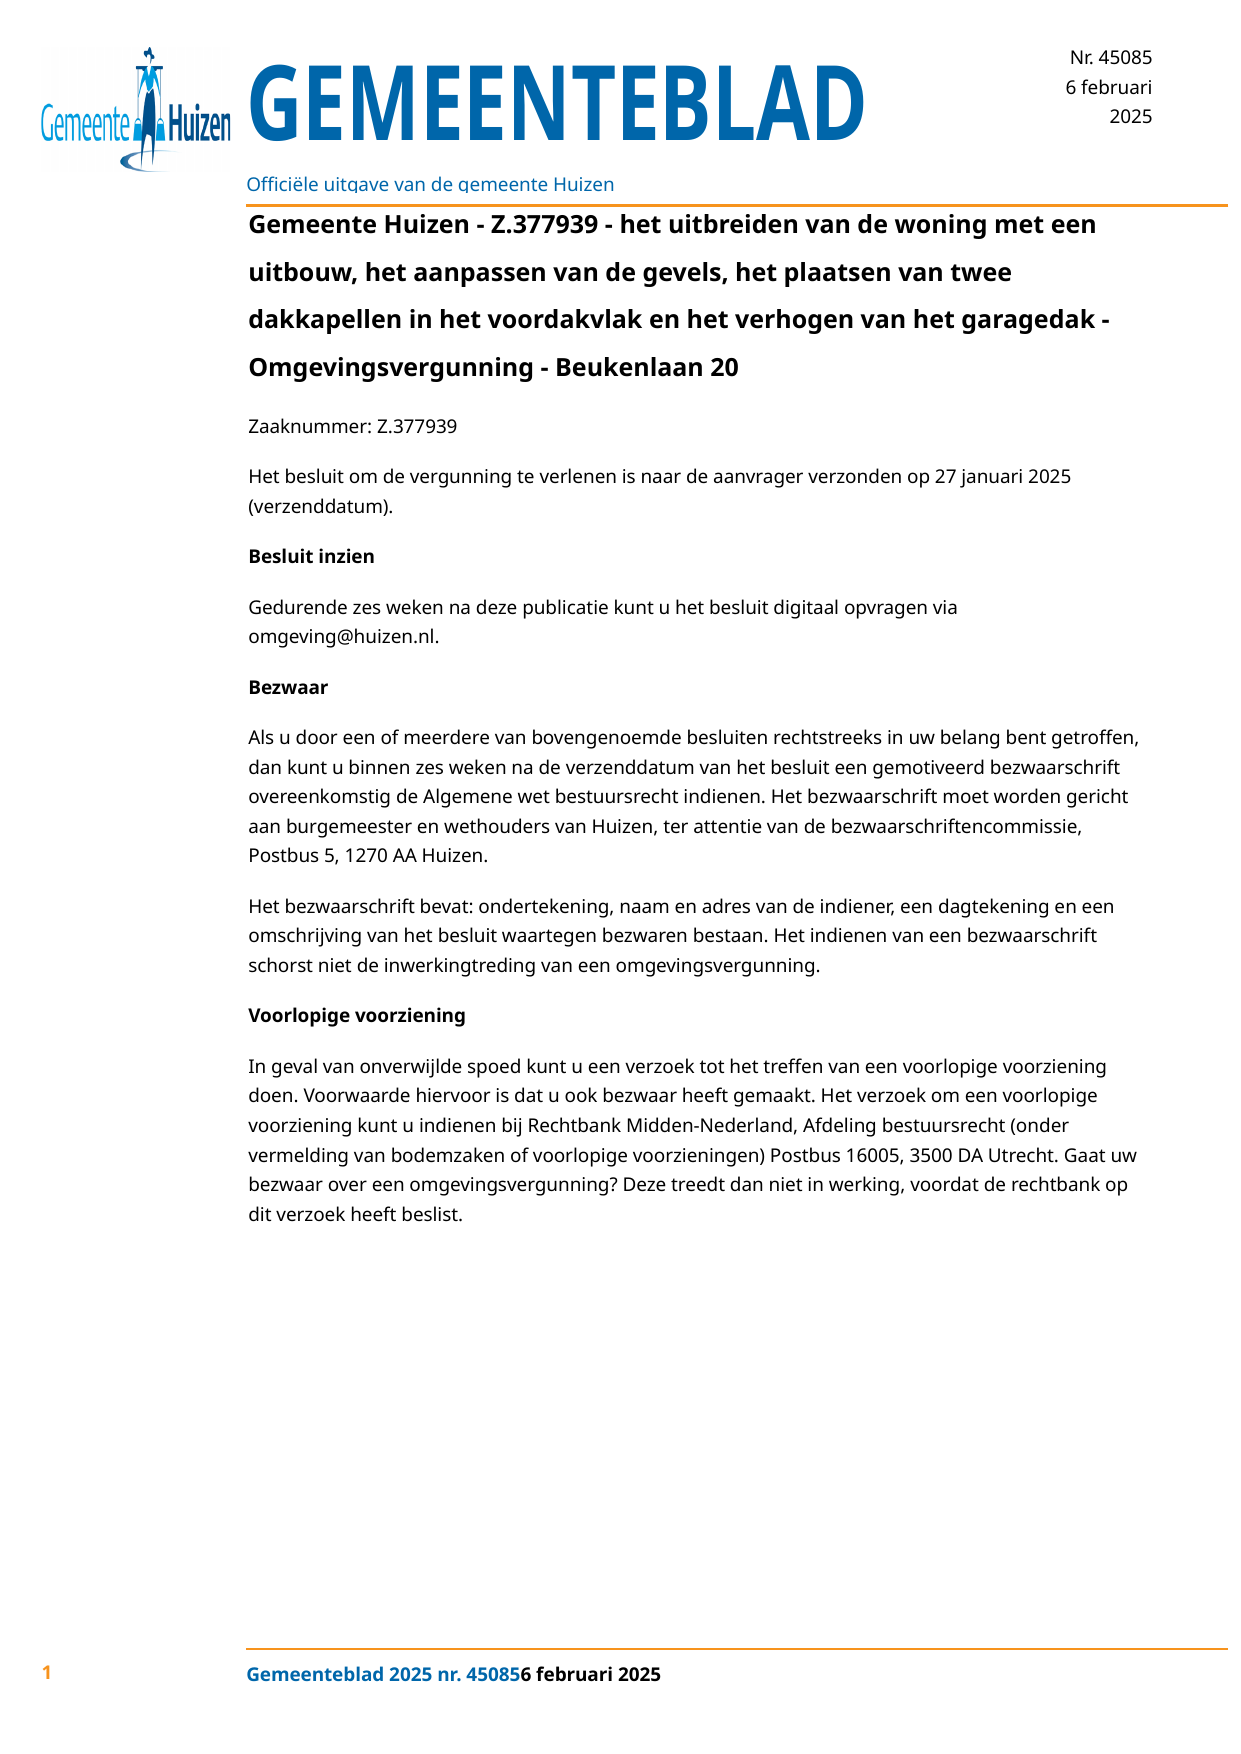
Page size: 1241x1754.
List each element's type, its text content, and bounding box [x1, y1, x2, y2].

text Het besluit om de vergunning te verlenen is naar de aanvrager verzonden op 27 januari 2025 (verzenddatum). [248, 463, 1152, 519]
text Bezwaar [248, 674, 1152, 700]
picture [41, 47, 231, 172]
text Het bezwaarschrift bevat: ondertekening, naam en adres van de indiener, een dagtekening en een omschrijving van het besluit waartegen bezwaren bestaan. Het indienen van een bezwaarschrift schorst niet de inwerkingtreding van een omgevingsvergunning. [248, 893, 1152, 978]
text Zaaknummer: Z.377939 [248, 413, 1152, 439]
text Gemeente Huizen - Z.377939 - het uitbreiden van de woning met een uitbouw, het aanpassen van de gevels, het plaatsen van twee dakkapellen in het voordakvlak en het verhogen van het garagedak - Omgevingsvergunning - Beukenlaan 20 [248, 207, 1152, 384]
text In geval van onverwijlde spoed kunt u een verzoek tot het treffen van een voorlopige voorziening doen. Voorwaarde hiervoor is dat u ook bezwaar heeft gemaakt. Het verzoek om een voorlopige voorziening kunt u indienen bij Rechtbank Midden-Nederland, Afdeling bestuursrecht (onder vermelding van bodemzaken of voorlopige voorzieningen) Postbus 16005, 3500 DA Utrecht. Gaat uw bezwaar over een omgevingsvergunning? Deze treedt dan niet in werking, voordat de rechtbank op dit verzoek heeft beslist. [248, 1053, 1152, 1227]
text Als u door een of meerdere van bovengenoemde besluiten rechtstreeks in uw belang bent getroffen, dan kunt u binnen zes weken na de verzenddatum van het besluit een gemotiveerd bezwaarschrift overeenkomstig de Algemene wet bestuursrecht indienen. Het bezwaarschrift moet worden gericht aan burgemeester en wethouders van Huizen, ter attentie van de bezwaarschriftencommissie, Postbus 5, 1270 AA Huizen. [248, 724, 1152, 868]
text Besluit inzien [248, 543, 1152, 569]
text Gedurende zes weken na deze publicatie kunt u het besluit digitaal opvragen via omgeving@huizen.nl. [248, 594, 1152, 649]
text Voorlopige voorziening [248, 1003, 1152, 1028]
